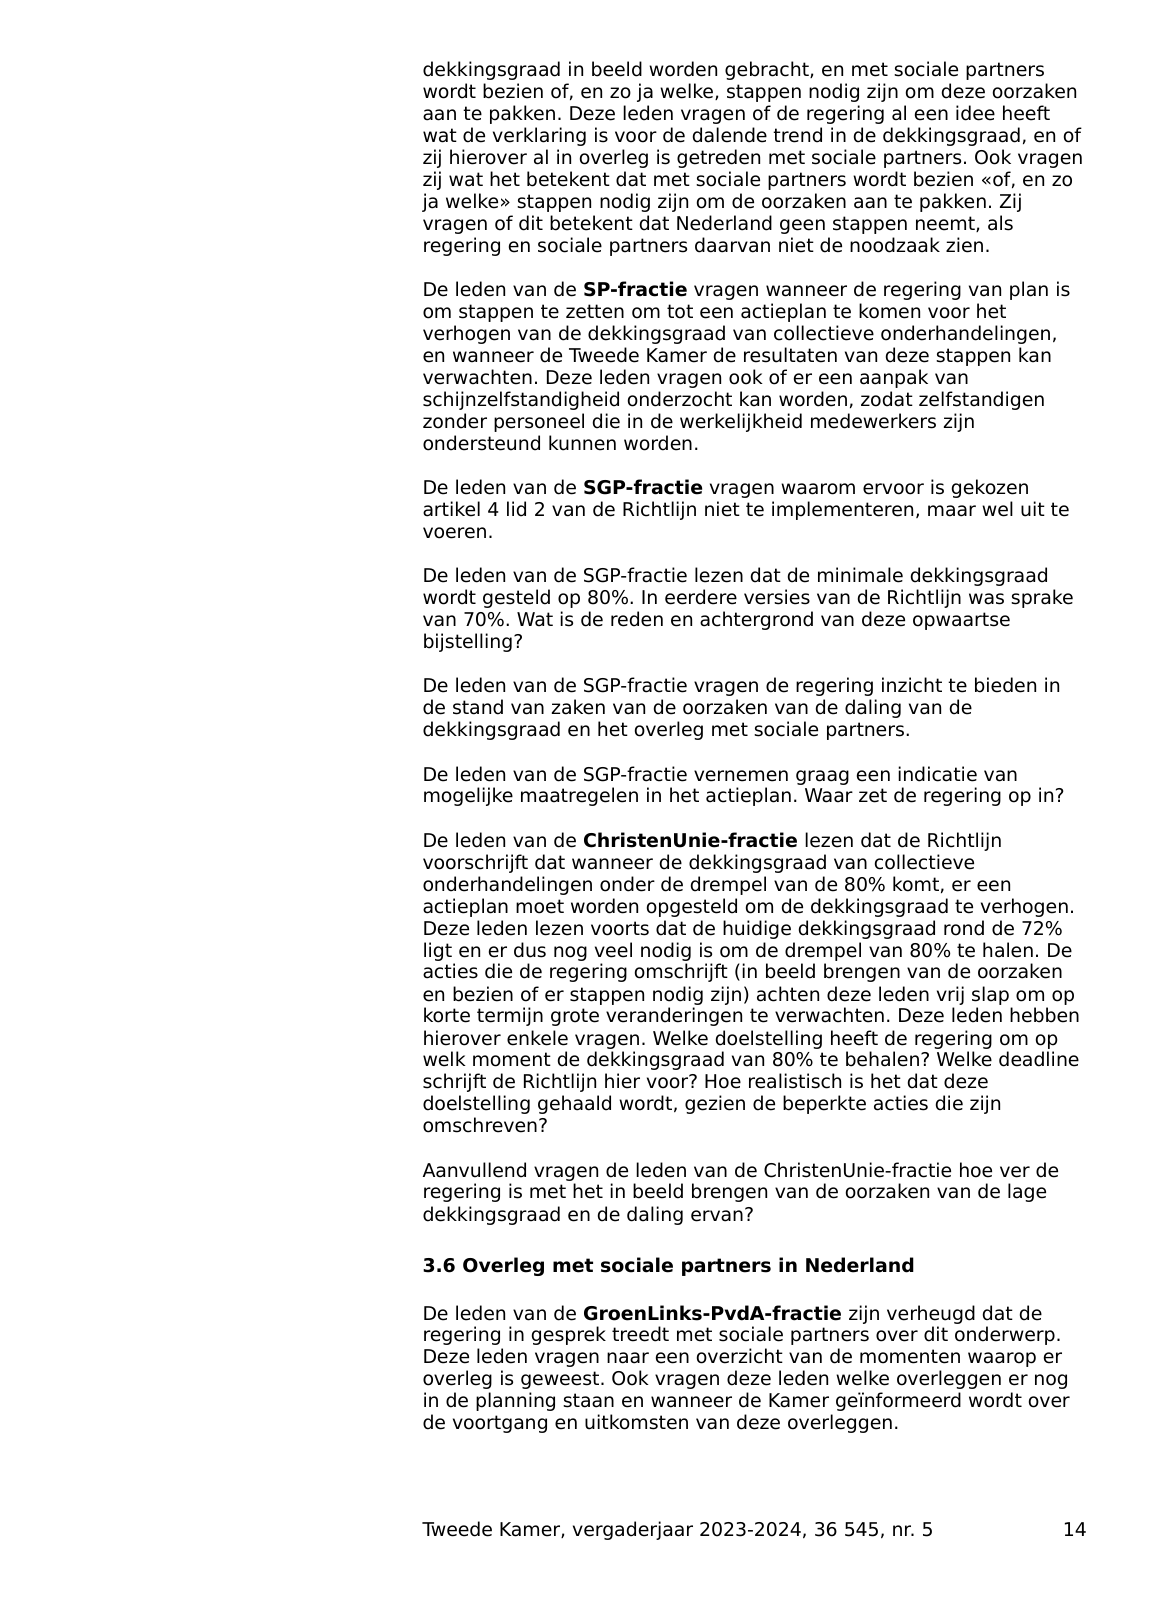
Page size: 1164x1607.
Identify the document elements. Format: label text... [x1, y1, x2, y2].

text De leden van de SGP-fractie vernemen graag een indicatie van mogelijke maatregelen in het actieplan. Waar zet de regering op in? [422, 763, 1087, 807]
text De leden van de SGP-fractie lezen dat de minimale dekkingsgraad wordt gesteld op 80%. In eerdere versies van de Richtlijn was sprake van 70%. Wat is de reden en achtergrond van deze opwaartse bijstelling? [422, 565, 1087, 653]
text De leden van de SGP-fractie vragen de regering inzicht te bieden in de stand van zaken van de oorzaken van de daling van de dekkingsgraad en het overleg met sociale partners. [422, 675, 1087, 741]
text dekkingsgraad in beeld worden gebracht, en met sociale partners wordt bezien of, en zo ja welke, stappen nodig zijn om deze oorzaken aan te pakken. Deze leden vragen of de regering al een idee heeft wat de verklaring is voor de dalende trend in de dekkingsgraad, en of zij hierover al in overleg is getreden met sociale partners. Ook vragen zij wat het betekent dat met sociale partners wordt bezien «of, en zo ja welke» stappen nodig zijn om de oorzaken aan te pakken. Zij vragen of dit betekent dat Nederland geen stappen neemt, als regering en sociale partners daarvan niet de noodzaak zien. [422, 59, 1087, 257]
text De leden van de ChristenUnie-fractie lezen dat de Richtlijn voorschrijft dat wanneer de dekkingsgraad van collectieve onderhandelingen onder de drempel van de 80% komt, er een actieplan moet worden opgesteld om de dekkingsgraad te verhogen. Deze leden lezen voorts dat de huidige dekkingsgraad rond de 72% ligt en er dus nog veel nodig is om de drempel van 80% te halen. De acties die de regering omschrijft (in beeld brengen van de oorzaken en bezien of er stappen nodig zijn) achten deze leden vrij slap om op korte termijn grote veranderingen te verwachten. Deze leden hebben hierover enkele vragen. Welke doelstelling heeft de regering om op welk moment de dekkingsgraad van 80% te behalen? Welke deadline schrijft de Richtlijn hier voor? Hoe realistisch is het dat deze doelstelling gehaald wordt, gezien de beperkte acties die zijn omschreven? [422, 829, 1087, 1137]
text De leden van de SP-fractie vragen wanneer de regering van plan is om stappen te zetten om tot een actieplan te komen voor het verhogen van de dekkingsgraad van collectieve onderhandelingen, en wanneer de Tweede Kamer de resultaten van deze stappen kan verwachten. Deze leden vragen ook of er een aanpak van schijnzelfstandigheid onderzocht kan worden, zodat zelfstandigen zonder personeel die in de werkelijkheid medewerkers zijn ondersteund kunnen worden. [422, 279, 1087, 455]
text Aanvullend vragen de leden van de ChristenUnie-fractie hoe ver de regering is met het in beeld brengen van de oorzaken van de lage dekkingsgraad en de daling ervan? [422, 1159, 1087, 1225]
subtitle 3.6 Overleg met sociale partners in Nederland [422, 1255, 1087, 1277]
text De leden van de GroenLinks-PvdA-fractie zijn verheugd dat de regering in gesprek treedt met sociale partners over dit onderwerp. Deze leden vragen naar een overzicht van de momenten waarop er overleg is geweest. Ook vragen deze leden welke overleggen er nog in de planning staan en wanneer de Kamer geïnformeerd wordt over de voortgang en uitkomsten van deze overleggen. [422, 1302, 1087, 1434]
text De leden van de SGP-fractie vragen waarom ervoor is gekozen artikel 4 lid 2 van de Richtlijn niet te implementeren, maar wel uit te voeren. [422, 477, 1087, 543]
